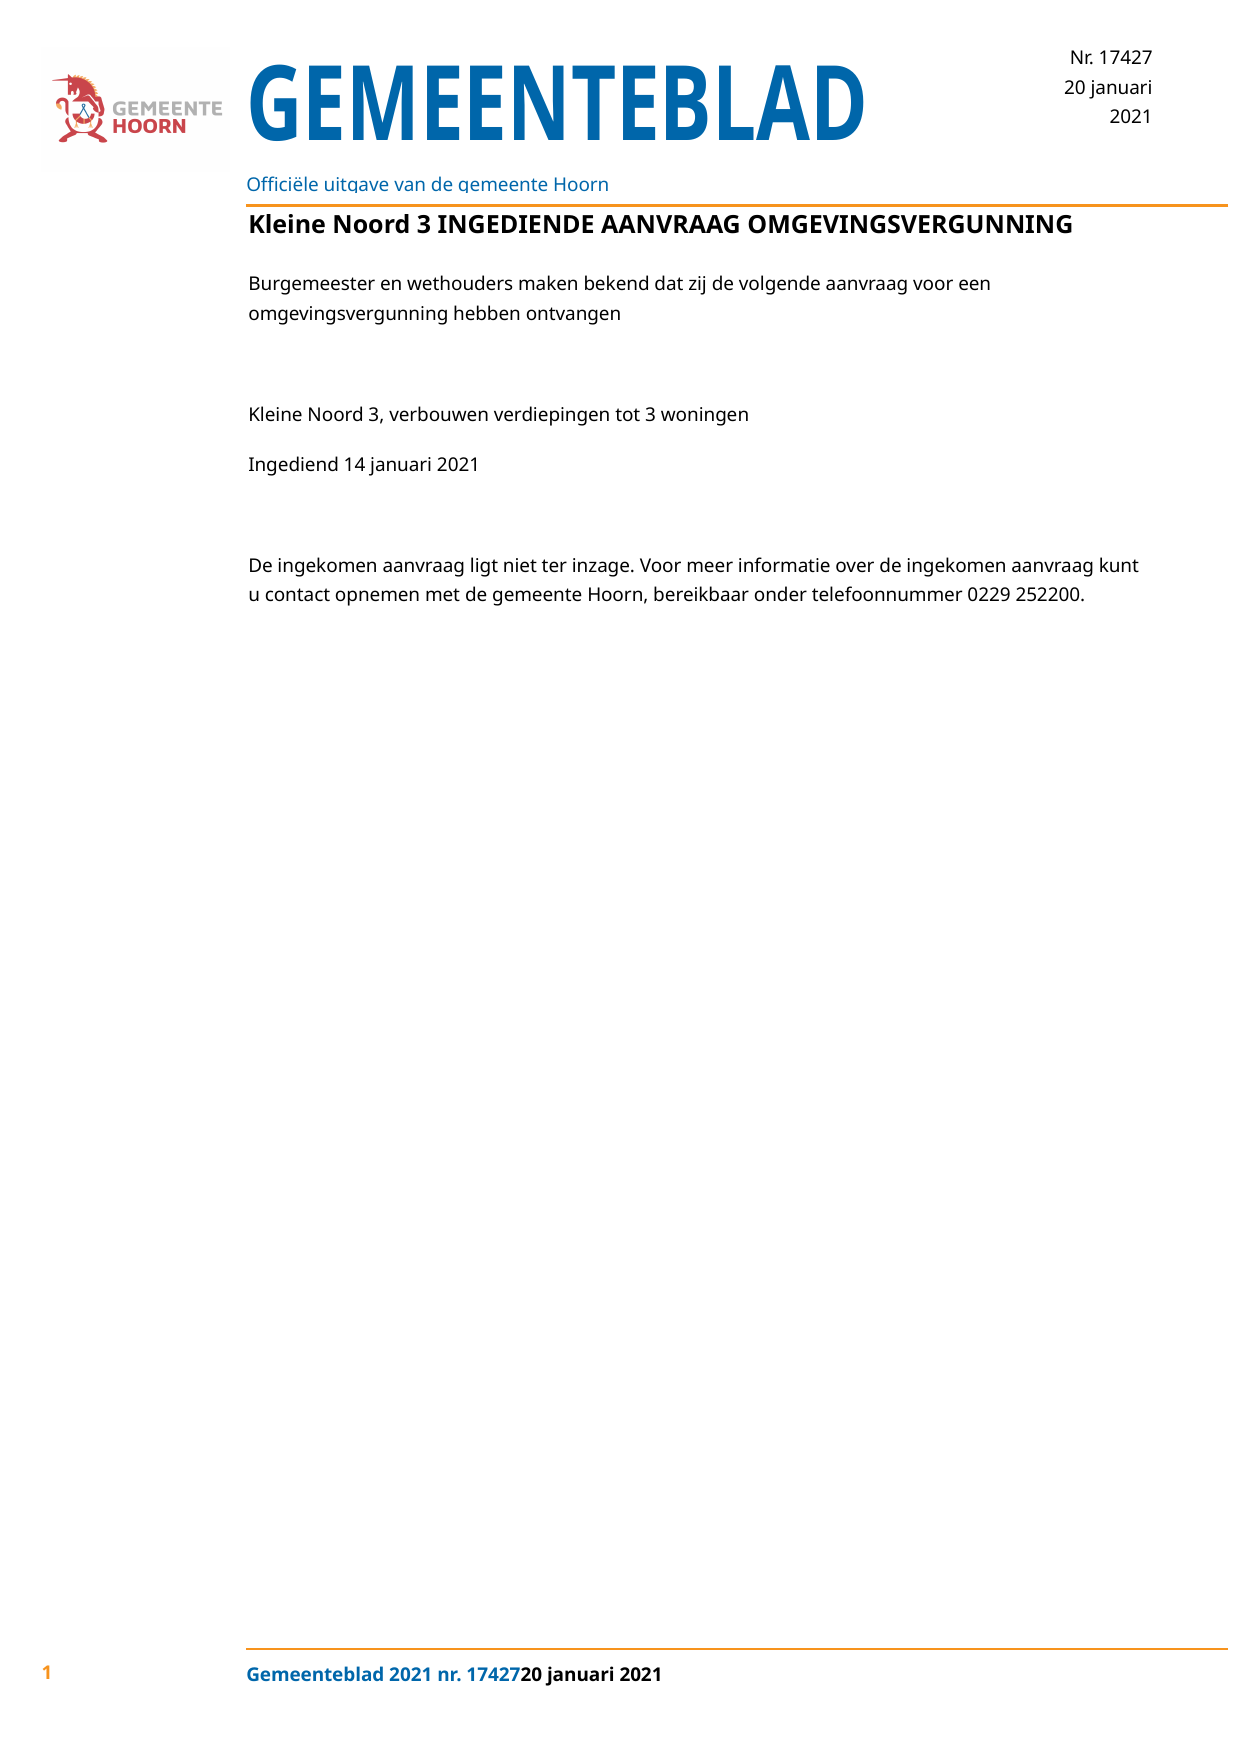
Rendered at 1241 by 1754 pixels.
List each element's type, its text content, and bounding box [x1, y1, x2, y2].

text Burgemeester en wethouders maken bekend dat zij de volgende aanvraag voor een omgevingsvergunning hebben ontvangen [248, 270, 1152, 326]
text Ingediend 14 januari 2021 [248, 451, 1152, 477]
text De ingekomen aanvraag ligt niet ter inzage. Voor meer informatie over de ingekomen aanvraag kunt u contact opnemen met de gemeente Hoorn, bereikbaar onder telefoonnummer 0229 252200. [248, 552, 1152, 607]
text Kleine Noord 3, verbouwen verdiepingen tot 3 woningen [248, 401, 1152, 426]
picture [41, 47, 231, 172]
text Kleine Noord 3 INGEDIENDE AANVRAAG OMGEVINGSVERGUNNING [248, 207, 1152, 241]
